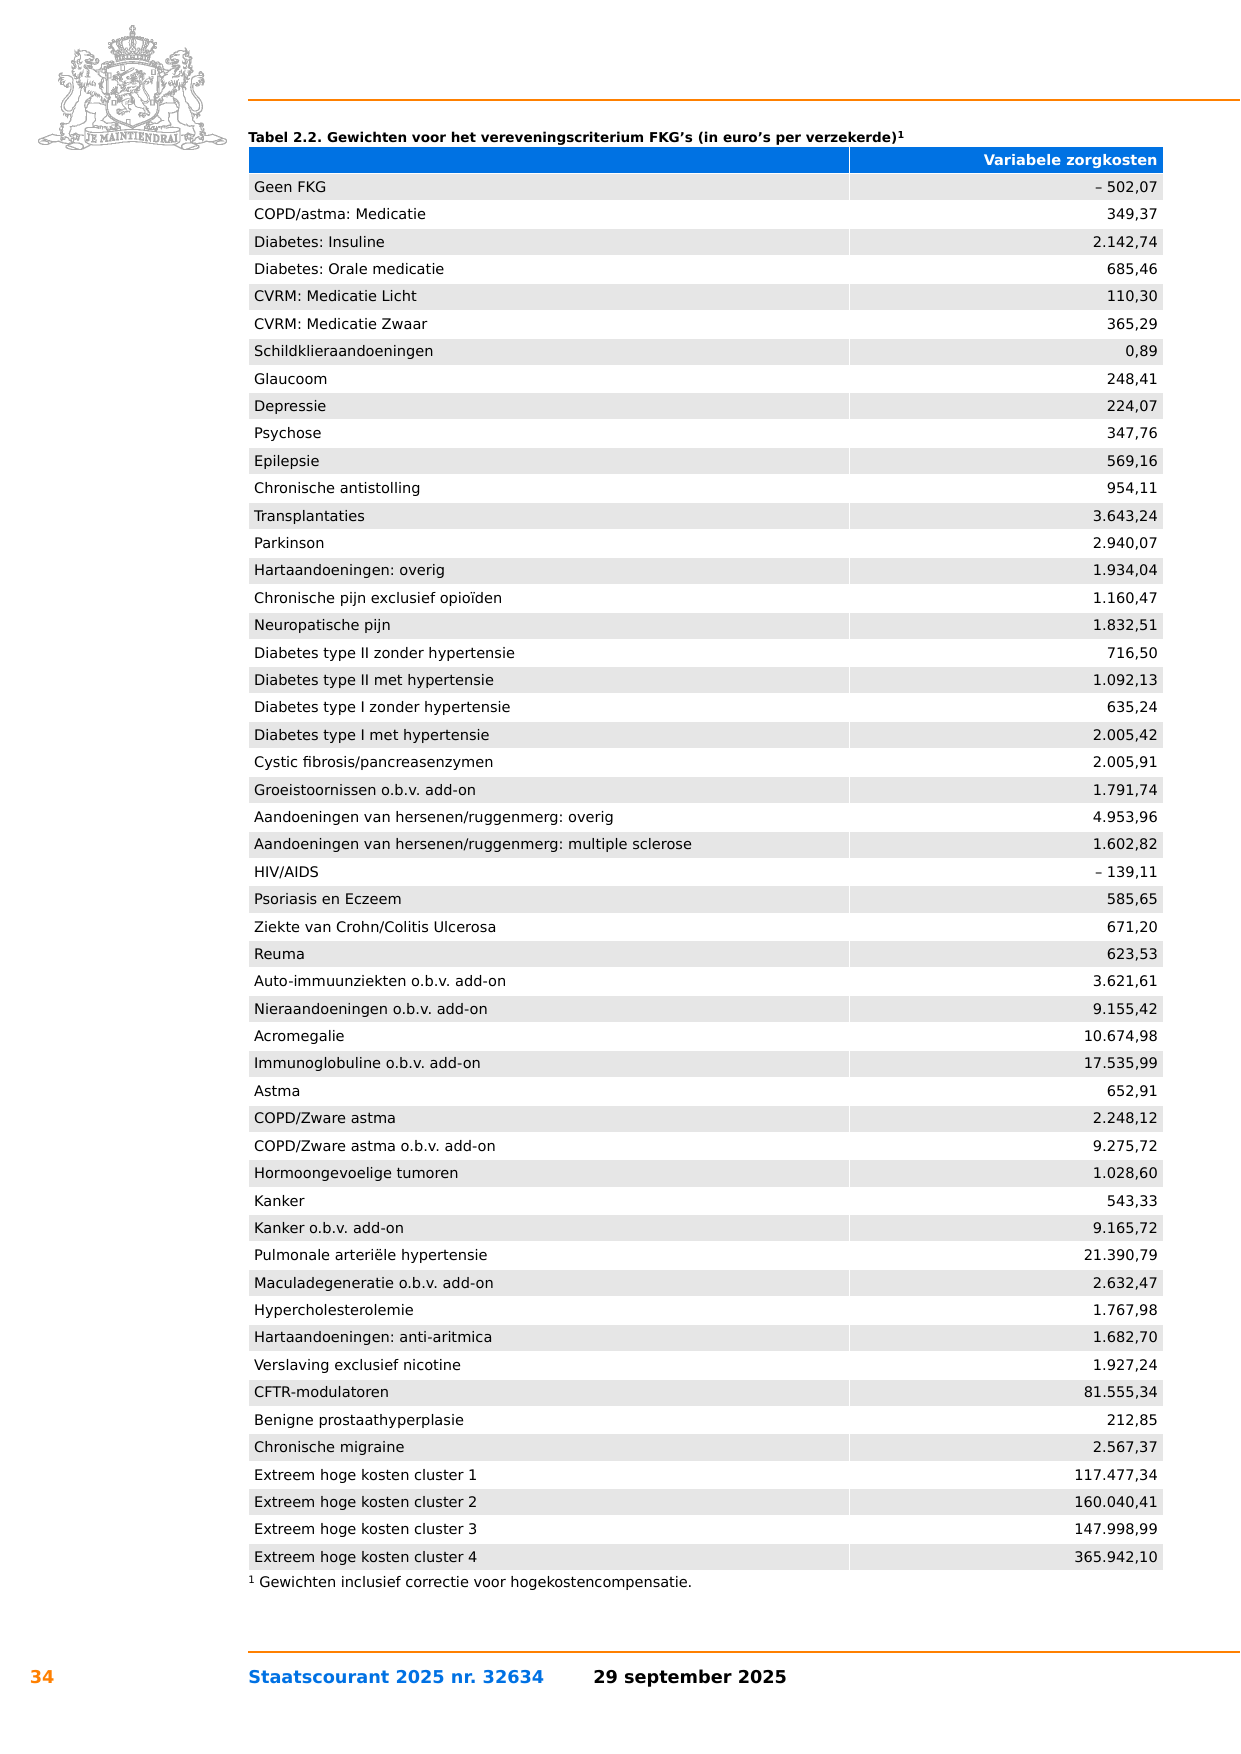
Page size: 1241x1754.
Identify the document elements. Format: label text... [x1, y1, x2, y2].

table_cell 1.767,98 [850, 1297, 1163, 1324]
table_cell Reuma [249, 941, 849, 967]
table_cell Hartaandoeningen: overig [249, 558, 849, 584]
table_cell 9.275,72 [850, 1133, 1163, 1159]
table_cell 365.942,10 [850, 1544, 1163, 1570]
table_cell 248,41 [850, 366, 1163, 392]
table_cell CVRM: Medicatie Zwaar [249, 311, 849, 337]
table_cell Hypercholesterolemie [249, 1297, 849, 1324]
table_cell 17.535,99 [850, 1051, 1163, 1077]
table_cell 160.040,41 [850, 1489, 1163, 1515]
table_cell Chronische antistolling [249, 475, 849, 502]
table_cell Psychose [249, 421, 849, 447]
table_cell Cystic fibrosis/pancreasenzymen [249, 749, 849, 776]
table_cell Extreem hoge kosten cluster 2 [249, 1489, 849, 1515]
table_cell Diabetes: Orale medicatie [249, 256, 849, 283]
table_cell 2.005,42 [850, 722, 1163, 748]
table_cell 543,33 [850, 1188, 1163, 1214]
table_cell 623,53 [850, 941, 1163, 967]
table_cell 349,37 [850, 201, 1163, 228]
table_cell COPD/Zware astma o.b.v. add-on [249, 1133, 849, 1159]
table_cell Geen FKG [249, 174, 849, 200]
table_cell 1.791,74 [850, 777, 1163, 803]
table_cell 635,24 [850, 695, 1163, 721]
table_cell Extreem hoge kosten cluster 3 [249, 1516, 849, 1543]
table_cell 1.934,04 [850, 558, 1163, 584]
table_cell COPD/astma: Medicatie [249, 201, 849, 228]
table_cell 147.998,99 [850, 1516, 1163, 1543]
table_cell 9.165,72 [850, 1215, 1163, 1241]
table_cell 365,29 [850, 311, 1163, 337]
table_cell 1.028,60 [850, 1160, 1163, 1187]
table_cell Maculadegeneratie o.b.v. add-on [249, 1270, 849, 1296]
table_cell 569,16 [850, 448, 1163, 474]
table_cell Immunoglobuline o.b.v. add-on [249, 1051, 849, 1077]
table_cell 1 Gewichten inclusief correctie voor hogekostencompensatie. [248, 1571, 1163, 1591]
table_cell Acromegalie [249, 1023, 849, 1050]
table_cell 671,20 [850, 914, 1163, 940]
table_cell 2.005,91 [850, 749, 1163, 776]
table_cell 1.927,24 [850, 1352, 1163, 1378]
table_cell Transplantaties [249, 503, 849, 529]
table_cell – 139,11 [850, 859, 1163, 885]
table_cell Diabetes type II zonder hypertensie [249, 640, 849, 666]
table_cell Auto-immuunziekten o.b.v. add-on [249, 969, 849, 995]
table_cell Benigne prostaathyperplasie [249, 1407, 849, 1433]
table_cell Variabele zorgkosten [850, 147, 1163, 173]
table_cell 110,30 [850, 284, 1163, 310]
table_cell 1.832,51 [850, 613, 1163, 639]
table_cell 81.555,34 [850, 1380, 1163, 1406]
table_cell Ziekte van Crohn/Colitis Ulcerosa [249, 914, 849, 940]
table_cell Hartaandoeningen: anti-aritmica [249, 1325, 849, 1351]
table_cell 2.940,07 [850, 530, 1163, 557]
table_cell Astma [249, 1078, 849, 1104]
table_cell 21.390,79 [850, 1243, 1163, 1269]
table_cell 347,76 [850, 421, 1163, 447]
table_cell 2.248,12 [850, 1106, 1163, 1132]
table_cell Extreem hoge kosten cluster 1 [249, 1462, 849, 1488]
table_cell 716,50 [850, 640, 1163, 666]
table_cell [249, 147, 849, 173]
picture [38, 25, 227, 150]
table_cell CFTR-modulatoren [249, 1380, 849, 1406]
table_cell 1.092,13 [850, 667, 1163, 693]
table_cell 224,07 [850, 393, 1163, 419]
table_cell 1.160,47 [850, 585, 1163, 611]
table_cell – 502,07 [850, 174, 1163, 200]
table_cell 10.674,98 [850, 1023, 1163, 1050]
table_cell Glaucoom [249, 366, 849, 392]
table_cell 1.602,82 [850, 832, 1163, 858]
table_cell 1.682,70 [850, 1325, 1163, 1351]
table_cell Pulmonale arteriële hypertensie [249, 1243, 849, 1269]
table_cell 117.477,34 [850, 1462, 1163, 1488]
table_cell Verslaving exclusief nicotine [249, 1352, 849, 1378]
table_cell 0,89 [850, 339, 1163, 365]
table_cell Kanker [249, 1188, 849, 1214]
table_cell Neuropatische pijn [249, 613, 849, 639]
table_cell COPD/Zware astma [249, 1106, 849, 1132]
table_cell Psoriasis en Eczeem [249, 886, 849, 913]
table_cell Groeistoornissen o.b.v. add-on [249, 777, 849, 803]
table_header Tabel 2.2. Gewichten voor het vereveningscriterium FKG’s (in euro’s per verzekerde)1 [248, 130, 1163, 146]
table_cell Depressie [249, 393, 849, 419]
table_cell 3.621,61 [850, 969, 1163, 995]
table_cell Epilepsie [249, 448, 849, 474]
table_cell 212,85 [850, 1407, 1163, 1433]
table_cell Chronische pijn exclusief opioïden [249, 585, 849, 611]
table_cell 585,65 [850, 886, 1163, 913]
table_cell Extreem hoge kosten cluster 4 [249, 1544, 849, 1570]
table_cell Parkinson [249, 530, 849, 557]
table_cell Aandoeningen van hersenen/ruggenmerg: multiple sclerose [249, 832, 849, 858]
table_cell 685,46 [850, 256, 1163, 283]
table_cell 4.953,96 [850, 804, 1163, 831]
table_cell Kanker o.b.v. add-on [249, 1215, 849, 1241]
table_cell Diabetes: Insuline [249, 229, 849, 255]
table_cell 9.155,42 [850, 996, 1163, 1022]
table_cell 2.142,74 [850, 229, 1163, 255]
table_cell Diabetes type I zonder hypertensie [249, 695, 849, 721]
table_cell Diabetes type I met hypertensie [249, 722, 849, 748]
table_cell 3.643,24 [850, 503, 1163, 529]
table_cell Aandoeningen van hersenen/ruggenmerg: overig [249, 804, 849, 831]
table_cell HIV/AIDS [249, 859, 849, 885]
table_cell 2.632,47 [850, 1270, 1163, 1296]
table_cell Chronische migraine [249, 1434, 849, 1461]
table_cell 2.567,37 [850, 1434, 1163, 1461]
table_cell 954,11 [850, 475, 1163, 502]
table_cell Schildklieraandoeningen [249, 339, 849, 365]
table_cell Diabetes type II met hypertensie [249, 667, 849, 693]
table_cell 652,91 [850, 1078, 1163, 1104]
table_cell Hormoongevoelige tumoren [249, 1160, 849, 1187]
table_cell Nieraandoeningen o.b.v. add-on [249, 996, 849, 1022]
table_cell CVRM: Medicatie Licht [249, 284, 849, 310]
